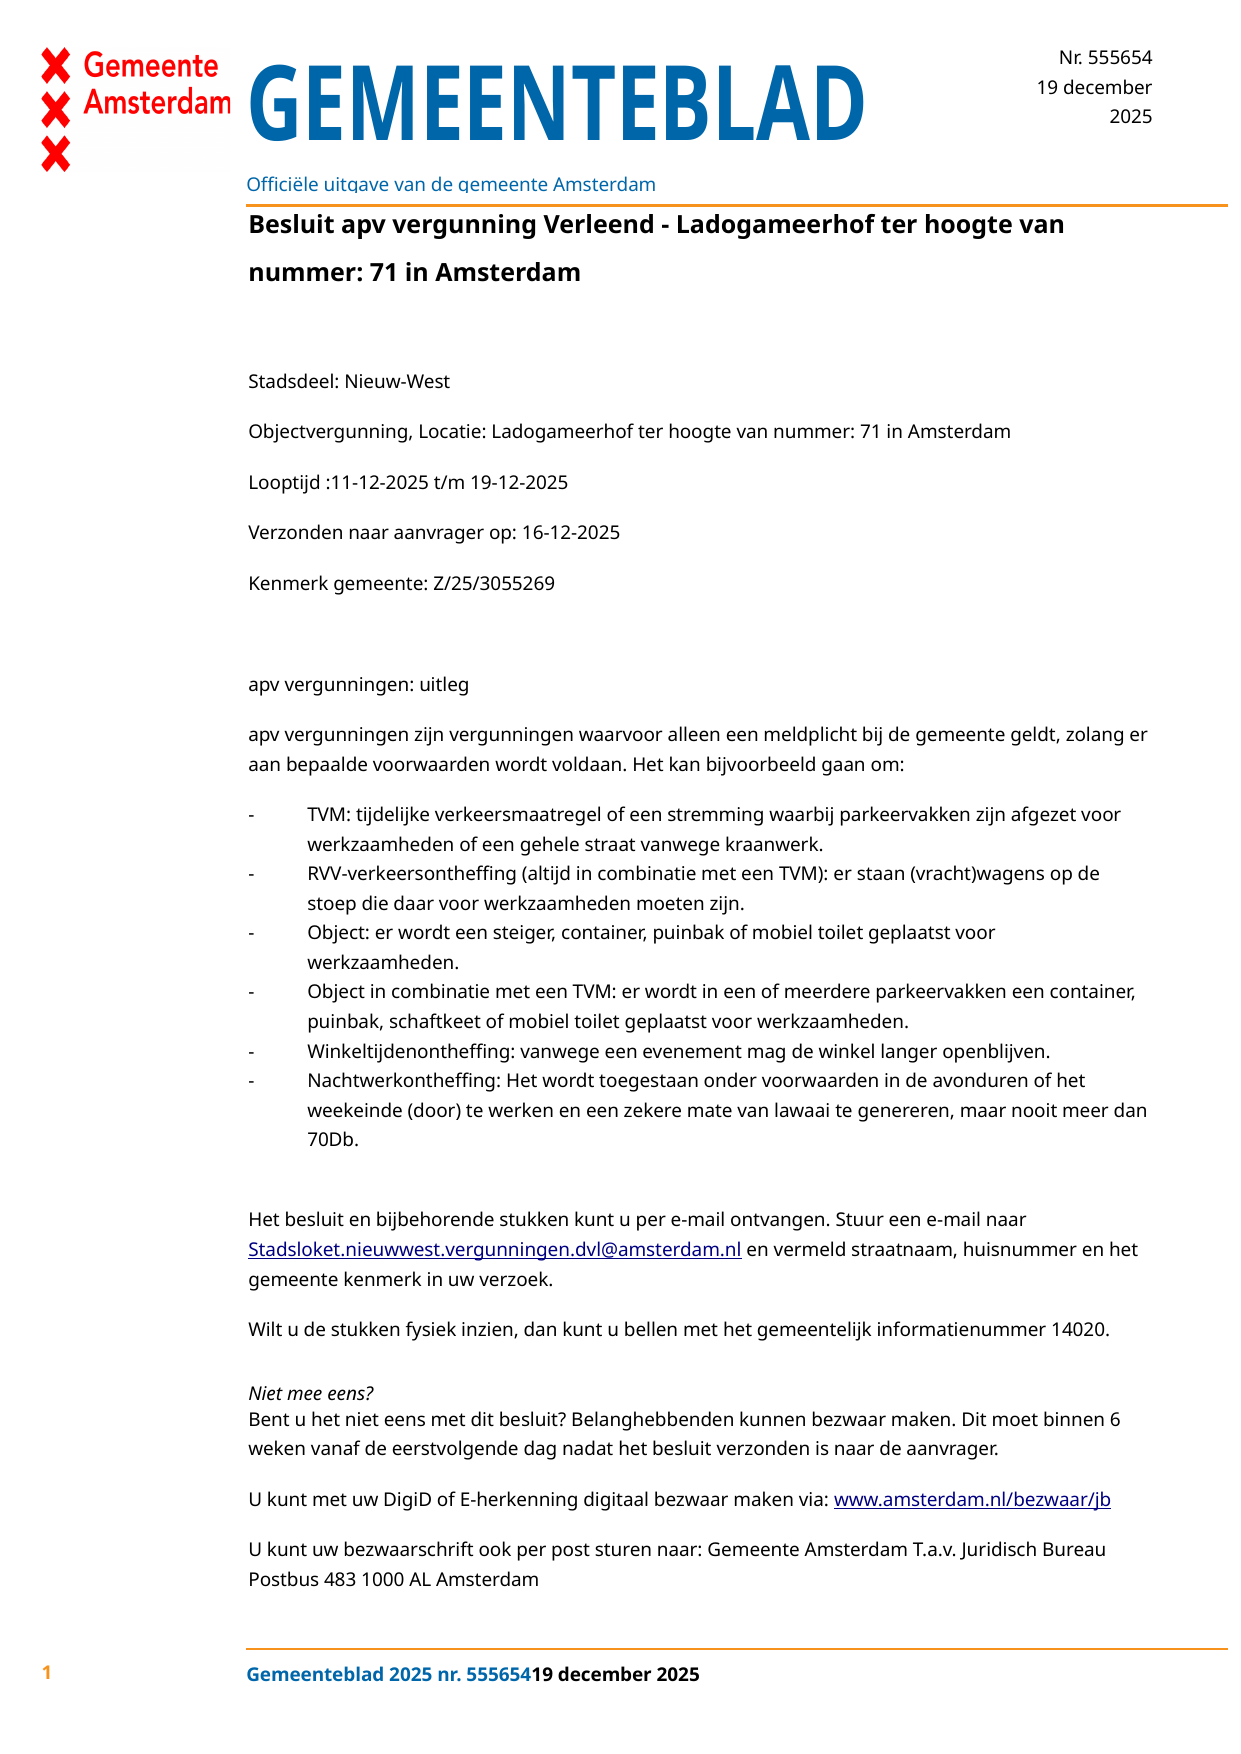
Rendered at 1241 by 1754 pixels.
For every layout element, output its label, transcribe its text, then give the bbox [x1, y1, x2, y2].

text Wilt u de stukken fysiek inzien, dan kunt u bellen met het gemeentelijk informatienummer 14020. [248, 1316, 1152, 1342]
picture [41, 47, 231, 172]
text Bent u het niet eens met dit besluit? Belanghebbenden kunnen bezwaar maken. Dit moet binnen 6 weken vanaf de eerstvolgende dag nadat het besluit verzonden is naar de aanvrager. [248, 1406, 1152, 1461]
text apv vergunningen zijn vergunningen waarvoor alleen een meldplicht bij de gemeente geldt, zolang er aan bepaalde voorwaarden wordt voldaan. Het kan bijvoorbeeld gaan om: [248, 721, 1152, 777]
text U kunt met uw DigiD of E-herkenning digitaal bezwaar maken via: www.amsterdam.nl/bezwaar/jb [248, 1486, 1152, 1512]
text Stadsdeel: Nieuw-West [248, 368, 1152, 394]
text Objectvergunning, Locatie: Ladogameerhof ter hoogte van nummer: 71 in Amsterdam [248, 419, 1152, 444]
text U kunt uw bezwaarschrift ook per post sturen naar: Gemeente Amsterdam T.a.v. Juridisch Bureau Postbus 483 1000 AL Amsterdam [248, 1536, 1152, 1592]
list Object in combinatie met een TVM: er wordt in een of meerdere parkeervakken een container, puinbak, schaftkeet of mobiel toilet geplaatst voor werkzaamheden. [248, 979, 1152, 1034]
list Winkeltijdenontheffing: vanwege een evenement mag de winkel langer openblijven. [248, 1038, 1152, 1064]
text Het besluit en bijbehorende stukken kunt u per e-mail ontvangen. Stuur een e-mail naar Stadsloket.nieuwwest.vergunningen.dvl@amsterdam.nl en vermeld straatnaam, huisnummer en het gemeente kenmerk in uw verzoek. [248, 1207, 1152, 1292]
list RVV-verkeersontheffing (altijd in combinatie met een TVM): er staan (vracht)wagens op de stoep die daar voor werkzaamheden moeten zijn. [248, 860, 1152, 916]
list Nachtwerkontheffing: Het wordt toegestaan onder voorwaarden in de avonduren of het weekeinde (door) te werken en een zekere mate van lawaai te genereren, maar nooit meer dan 70Db. [248, 1067, 1152, 1152]
text Besluit apv vergunning Verleend - Ladogameerhof ter hoogte van nummer: 71 in Amsterdam [248, 207, 1152, 288]
text Kenmerk gemeente: Z/25/3055269 [248, 570, 1152, 596]
text Niet mee eens? [248, 1380, 1152, 1406]
text Looptijd :11-12-2025 t/m 19-12-2025 [248, 469, 1152, 495]
list Object: er wordt een steiger, container, puinbak of mobiel toilet geplaatst voor werkzaamheden. [248, 919, 1152, 975]
text Verzonden naar aanvrager op: 16-12-2025 [248, 519, 1152, 545]
text apv vergunningen: uitleg [248, 671, 1152, 697]
list TVM: tijdelijke verkeersmaatregel of een stremming waarbij parkeervakken zijn afgezet voor werkzaamheden of een gehele straat vanwege kraanwerk. [248, 801, 1152, 857]
